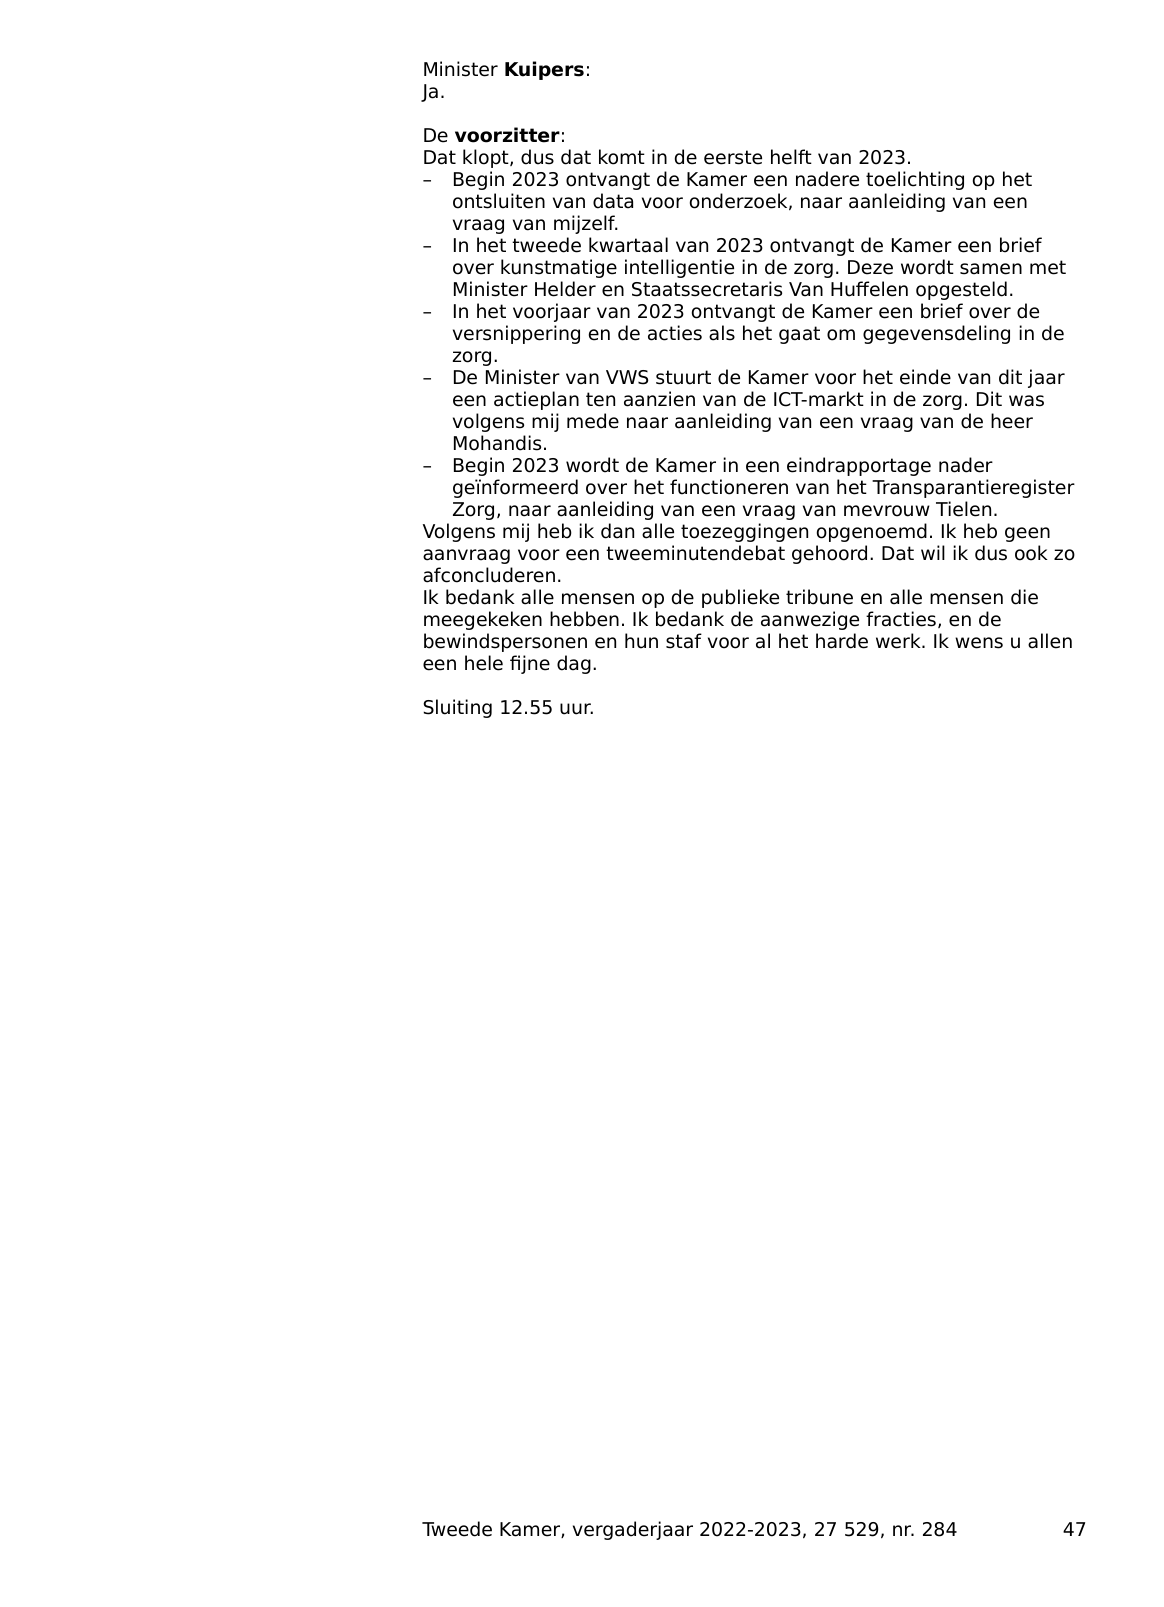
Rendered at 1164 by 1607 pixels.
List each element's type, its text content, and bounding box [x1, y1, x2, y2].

text Ik bedank alle mensen op de publieke tribune en alle mensen die meegekeken hebben. Ik bedank de aanwezige fracties, en de bewindspersonen en hun staf voor al het harde werk. Ik wens u allen een hele fijne dag. [422, 587, 1087, 675]
text Sluiting 12.55 uur. [422, 697, 1087, 719]
text De voorzitter: [422, 125, 1087, 147]
text – In het tweede kwartaal van 2023 ontvangt de Kamer een brief over kunstmatige intelligentie in de zorg. Deze wordt samen met Minister Helder en Staatssecretaris Van Huffelen opgesteld. [422, 235, 1087, 301]
text – Begin 2023 wordt de Kamer in een eindrapportage nader geïnformeerd over het functioneren van het Transparantieregister Zorg, naar aanleiding van een vraag van mevrouw Tielen. [422, 455, 1087, 521]
text Minister Kuipers: [422, 59, 1087, 81]
text – De Minister van VWS stuurt de Kamer voor het einde van dit jaar een actieplan ten aanzien van de ICT-markt in de zorg. Dit was volgens mij mede naar aanleiding van een vraag van de heer Mohandis. [422, 367, 1087, 455]
text – In het voorjaar van 2023 ontvangt de Kamer een brief over de versnippering en de acties als het gaat om gegevensdeling in de zorg. [422, 301, 1087, 367]
text Ja. [422, 81, 1087, 103]
text Volgens mij heb ik dan alle toezeggingen opgenoemd. Ik heb geen aanvraag voor een tweeminutendebat gehoord. Dat wil ik dus ook zo afconcluderen. [422, 521, 1087, 587]
text – Begin 2023 ontvangt de Kamer een nadere toelichting op het ontsluiten van data voor onderzoek, naar aanleiding van een vraag van mijzelf. [422, 169, 1087, 235]
text Dat klopt, dus dat komt in de eerste helft van 2023. [422, 147, 1087, 169]
